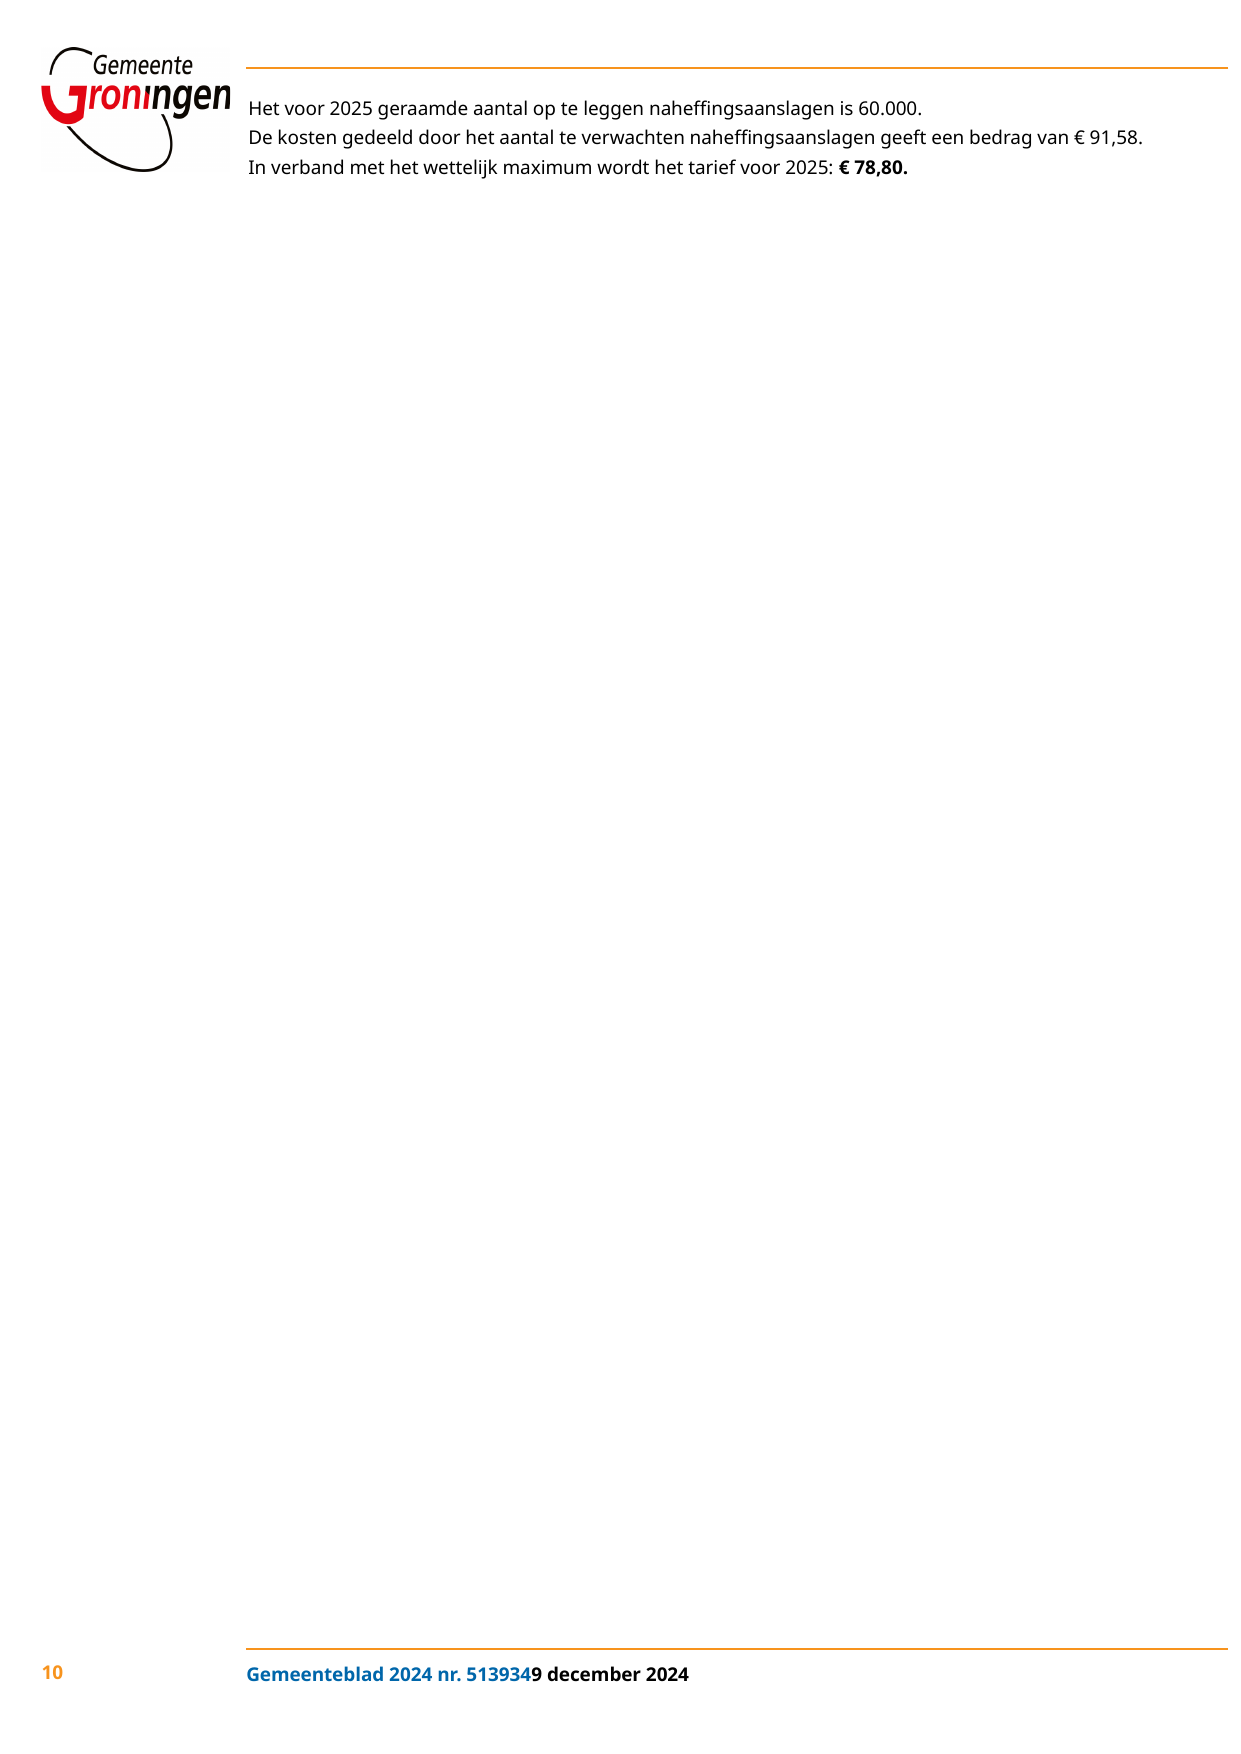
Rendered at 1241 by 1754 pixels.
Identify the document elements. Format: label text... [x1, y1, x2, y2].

text Het voor 2025 geraamde aantal op te leggen naheffingsaanslagen is 60.000. [248, 95, 1152, 121]
text De kosten gedeeld door het aantal te verwachten naheffingsaanslagen geeft een bedrag van € 91,58. In verband met het wettelijk maximum wordt het tarief voor 2025: € 78,80. [248, 124, 1152, 180]
picture [41, 47, 231, 172]
